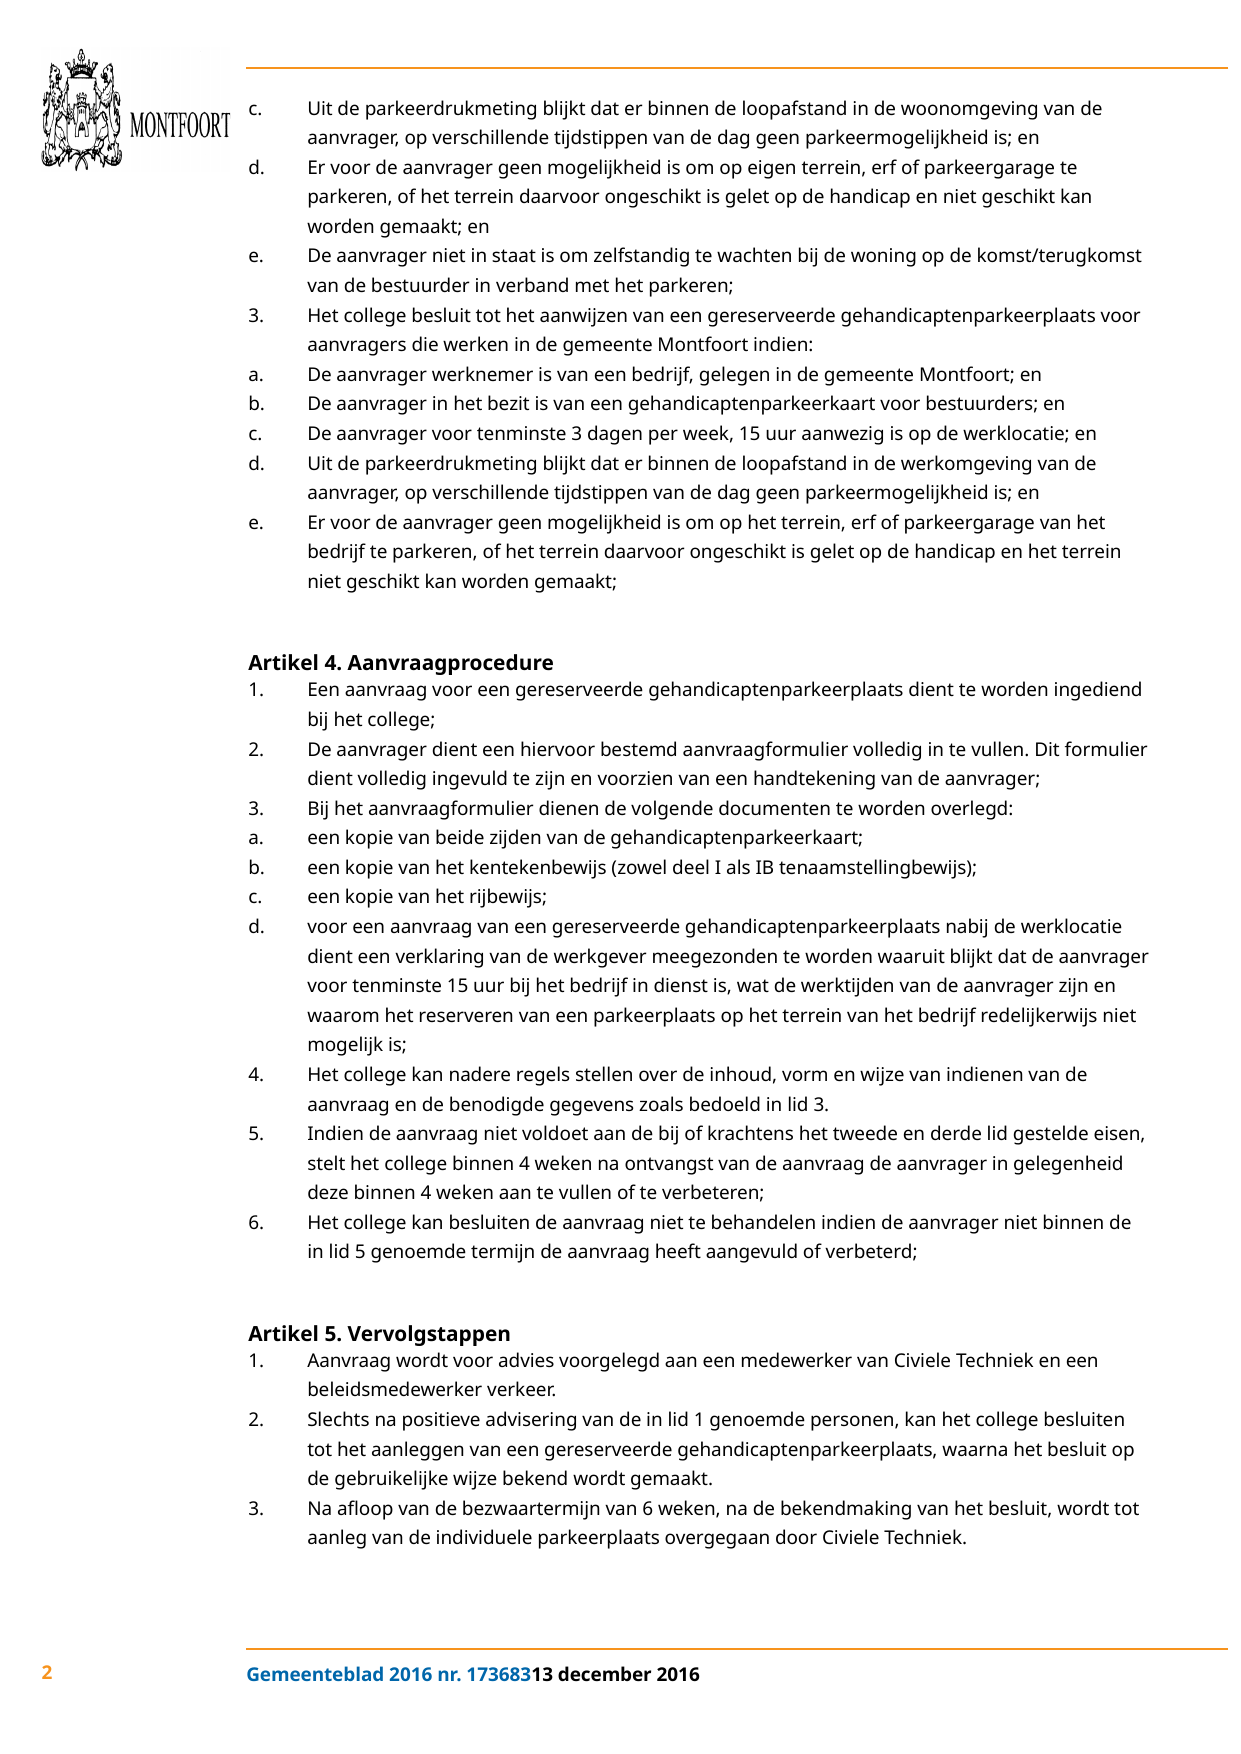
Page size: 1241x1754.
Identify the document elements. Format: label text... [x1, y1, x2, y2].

list Na afloop van de bezwaartermijn van 6 weken, na de bekendmaking van het besluit, wordt tot aanleg van de individuele parkeerplaats overgegaan door Civiele Techniek. [248, 1495, 1152, 1550]
text Artikel 5. Vervolgstappen [248, 1319, 1152, 1347]
list een kopie van het rijbewijs; [248, 884, 1152, 909]
list Indien de aanvraag niet voldoet aan de bij of krachtens het tweede en derde lid gestelde eisen, stelt het college binnen 4 weken na ontvangst van de aanvraag de aanvrager in gelegenheid deze binnen 4 weken aan te vullen of te verbeteren; [248, 1120, 1152, 1205]
list Aanvraag wordt voor advies voorgelegd aan een medewerker van Civiele Techniek en een beleidsmedewerker verkeer. [248, 1347, 1152, 1402]
list Er voor de aanvrager geen mogelijkheid is om op eigen terrein, erf of parkeergarage te parkeren, of het terrein daarvoor ongeschikt is gelet op de handicap en niet geschikt kan worden gemaakt; en [248, 154, 1152, 239]
list Het college besluit tot het aanwijzen van een gereserveerde gehandicaptenparkeerplaats voor aanvragers die werken in de gemeente Montfoort indien: [248, 302, 1152, 357]
list De aanvrager voor tenminste 3 dagen per week, 15 uur aanwezig is op de werklocatie; en [248, 420, 1152, 446]
text Artikel 4. Aanvraagprocedure [248, 648, 1152, 677]
list Het college kan besluiten de aanvraag niet te behandelen indien de aanvrager niet binnen de in lid 5 genoemde termijn de aanvraag heeft aangevuld of verbeterd; [248, 1209, 1152, 1264]
list Een aanvraag voor een gereserveerde gehandicaptenparkeerplaats dient te worden ingediend bij het college; [248, 677, 1152, 732]
list Het college kan nadere regels stellen over de inhoud, vorm en wijze van indienen van de aanvraag en de benodigde gegevens zoals bedoeld in lid 3. [248, 1061, 1152, 1116]
list De aanvrager werknemer is van een bedrijf, gelegen in de gemeente Montfoort; en [248, 361, 1152, 387]
list Uit de parkeerdrukmeting blijkt dat er binnen de loopafstand in de woonomgeving van de aanvrager, op verschillende tijdstippen van de dag geen parkeermogelijkheid is; en [248, 95, 1152, 150]
list Slechts na positieve advisering van de in lid 1 genoemde personen, kan het college besluiten tot het aanleggen van een gereserveerde gehandicaptenparkeerplaats, waarna het besluit op de gebruikelijke wijze bekend wordt gemaakt. [248, 1406, 1152, 1491]
list Er voor de aanvrager geen mogelijkheid is om op het terrein, erf of parkeergarage van het bedrijf te parkeren, of het terrein daarvoor ongeschikt is gelet op de handicap en het terrein niet geschikt kan worden gemaakt; [248, 509, 1152, 594]
list De aanvrager in het bezit is van een gehandicaptenparkeerkaart voor bestuurders; en [248, 391, 1152, 416]
list Uit de parkeerdrukmeting blijkt dat er binnen de loopafstand in de werkomgeving van de aanvrager, op verschillende tijdstippen van de dag geen parkeermogelijkheid is; en [248, 450, 1152, 505]
picture [41, 47, 231, 172]
list voor een aanvraag van een gereserveerde gehandicaptenparkeerplaats nabij de werklocatie dient een verklaring van de werkgever meegezonden te worden waaruit blijkt dat de aanvrager voor tenminste 15 uur bij het bedrijf in dienst is, wat de werktijden van de aanvrager zijn en waarom het reserveren van een parkeerplaats op het terrein van het bedrijf redelijkerwijs niet mogelijk is; [248, 913, 1152, 1057]
list een kopie van beide zijden van de gehandicaptenparkeerkaart; [248, 824, 1152, 850]
list Bij het aanvraagformulier dienen de volgende documenten te worden overlegd: [248, 795, 1152, 821]
list De aanvrager dient een hiervoor bestemd aanvraagformulier volledig in te vullen. Dit formulier dient volledig ingevuld te zijn en voorzien van een handtekening van de aanvrager; [248, 736, 1152, 791]
list een kopie van het kentekenbewijs (zowel deel I als IB tenaamstellingbewijs); [248, 854, 1152, 880]
list De aanvrager niet in staat is om zelfstandig te wachten bij de woning op de komst/terugkomst van de bestuurder in verband met het parkeren; [248, 243, 1152, 298]
